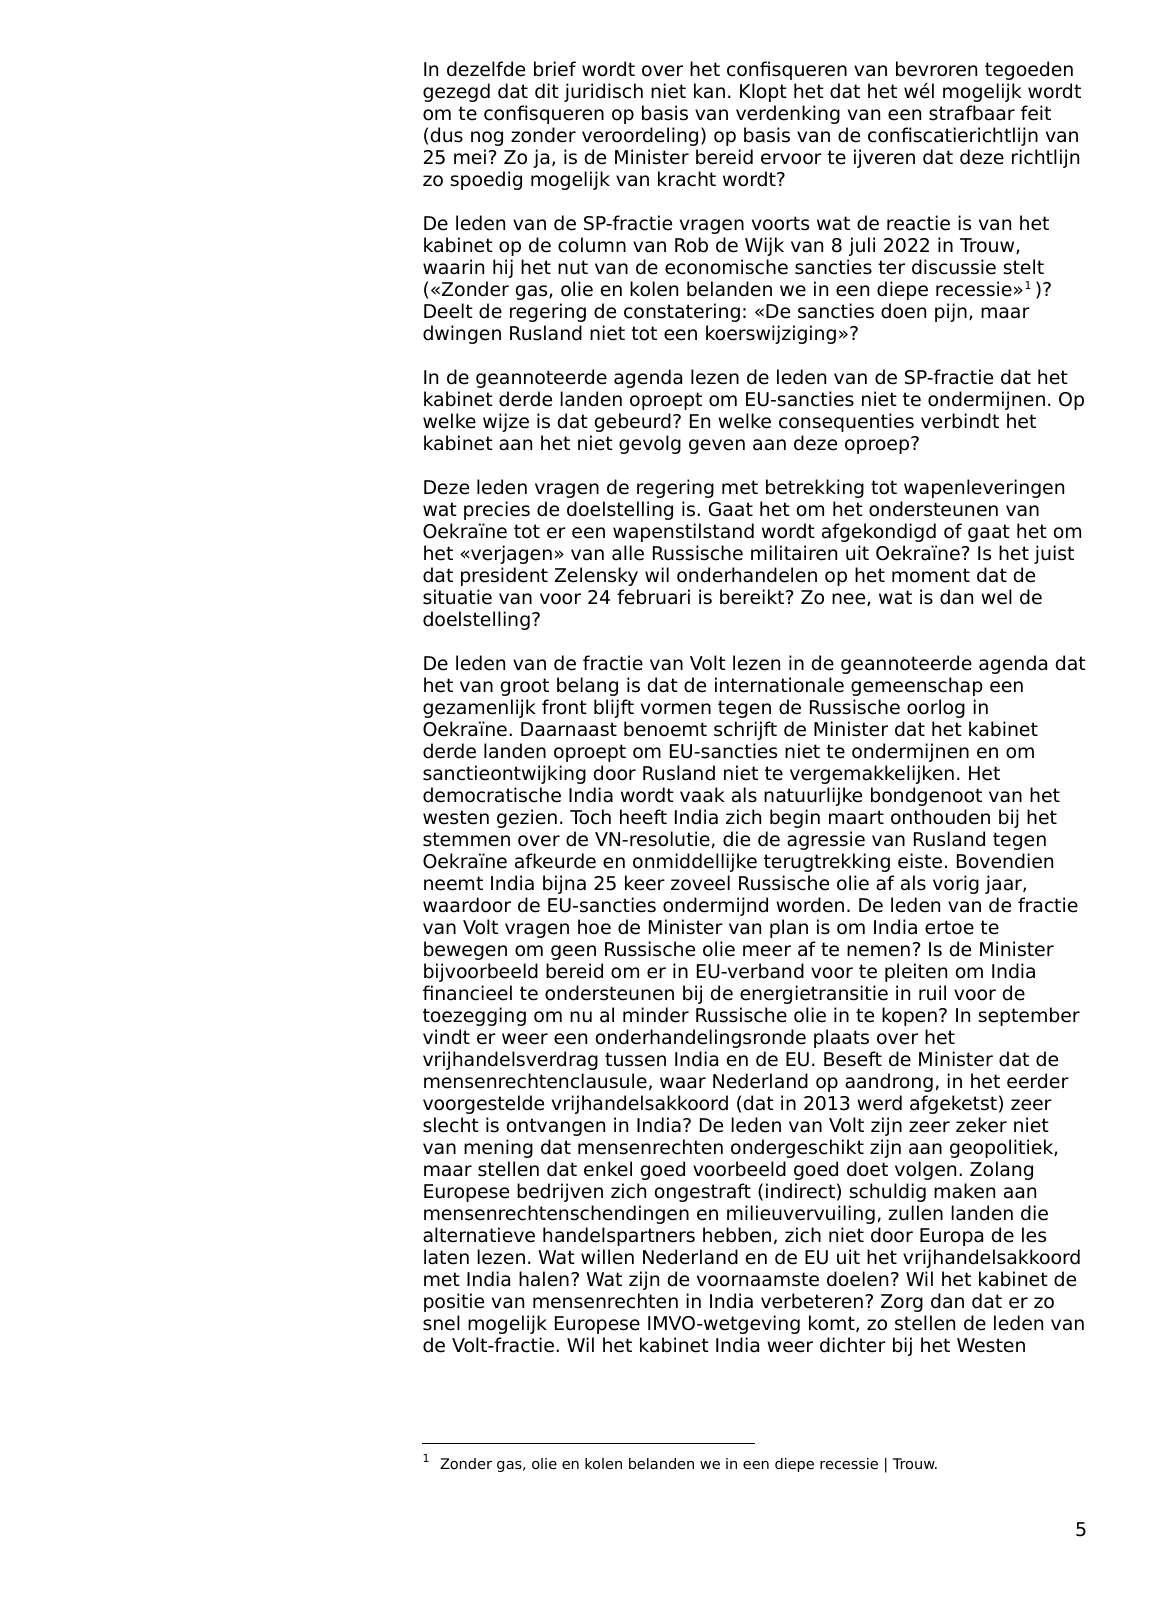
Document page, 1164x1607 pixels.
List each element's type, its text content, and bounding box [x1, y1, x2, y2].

text Zonder gas, olie en kolen belanden we in een diepe recessie | Trouw. [422, 1452, 1087, 1474]
text De leden van de fractie van Volt lezen in de geannoteerde agenda dat het van groot belang is dat de internationale gemeenschap een gezamenlijk front blijft vormen tegen de Russische oorlog in Oekraïne. Daarnaast benoemt schrijft de Minister dat het kabinet derde landen oproept om EU-sancties niet te ondermijnen en om sanctieontwijking door Rusland niet te vergemakkelijken. Het democratische India wordt vaak als natuurlijke bondgenoot van het westen gezien. Toch heeft India zich begin maart onthouden bij het stemmen over de VN-resolutie, die de agressie van Rusland tegen Oekraïne afkeurde en onmiddellijke terugtrekking eiste. Bovendien neemt India bijna 25 keer zoveel Russische olie af als vorig jaar, waardoor de EU-sancties ondermijnd worden. De leden van de fractie van Volt vragen hoe de Minister van plan is om India ertoe te bewegen om geen Russische olie meer af te nemen? Is de Minister bijvoorbeeld bereid om er in EU-verband voor te pleiten om India financieel te ondersteunen bij de energietransitie in ruil voor de toezegging om nu al minder Russische olie in te kopen? In september vindt er weer een onderhandelingsronde plaats over het vrijhandelsverdrag tussen India en de EU. Beseft de Minister dat de mensenrechtenclausule, waar Nederland op aandrong, in het eerder voorgestelde vrijhandelsakkoord (dat in 2013 werd afgeketst) zeer slecht is ontvangen in India? De leden van Volt zijn zeer zeker niet van mening dat mensenrechten ondergeschikt zijn aan geopolitiek, maar stellen dat enkel goed voorbeeld goed doet volgen. Zolang Europese bedrijven zich ongestraft (indirect) schuldig maken aan mensenrechtenschendingen en milieuvervuiling, zullen landen die alternatieve handelspartners hebben, zich niet door Europa de les laten lezen. Wat willen Nederland en de EU uit het vrijhandelsakkoord met India halen? Wat zijn de voornaamste doelen? Wil het kabinet de positie van mensenrechten in India verbeteren? Zorg dan dat er zo snel mogelijk Europese IMVO-wetgeving komt, zo stellen de leden van de Volt-fractie. Wil het kabinet India weer dichter bij het Westen [422, 653, 1087, 1357]
text In de geannoteerde agenda lezen de leden van de SP-fractie dat het kabinet derde landen oproept om EU-sancties niet te ondermijnen. Op welke wijze is dat gebeurd? En welke consequenties verbindt het kabinet aan het niet gevolg geven aan deze oproep? [422, 367, 1087, 455]
text Deze leden vragen de regering met betrekking tot wapenleveringen wat precies de doelstelling is. Gaat het om het ondersteunen van Oekraïne tot er een wapenstilstand wordt afgekondigd of gaat het om het «verjagen» van alle Russische militairen uit Oekraïne? Is het juist dat president Zelensky wil onderhandelen op het moment dat de situatie van voor 24 februari is bereikt? Zo nee, wat is dan wel de doelstelling? [422, 477, 1087, 631]
text De leden van de SP-fractie vragen voorts wat de reactie is van het kabinet op de column van Rob de Wijk van 8 juli 2022 in Trouw, waarin hij het nut van de economische sancties ter discussie stelt («Zonder gas, olie en kolen belanden we in een diepe recessie»)? Deelt de regering de constatering: «De sancties doen pijn, maar dwingen Rusland niet tot een koerswijziging»? [422, 213, 1087, 345]
text In dezelfde brief wordt over het confisqueren van bevroren tegoeden gezegd dat dit juridisch niet kan. Klopt het dat het wél mogelijk wordt om te confisqueren op basis van verdenking van een strafbaar feit (dus nog zonder veroordeling) op basis van de confiscatierichtlijn van 25 mei? Zo ja, is de Minister bereid ervoor te ijveren dat deze richtlijn zo spoedig mogelijk van kracht wordt? [422, 59, 1087, 191]
